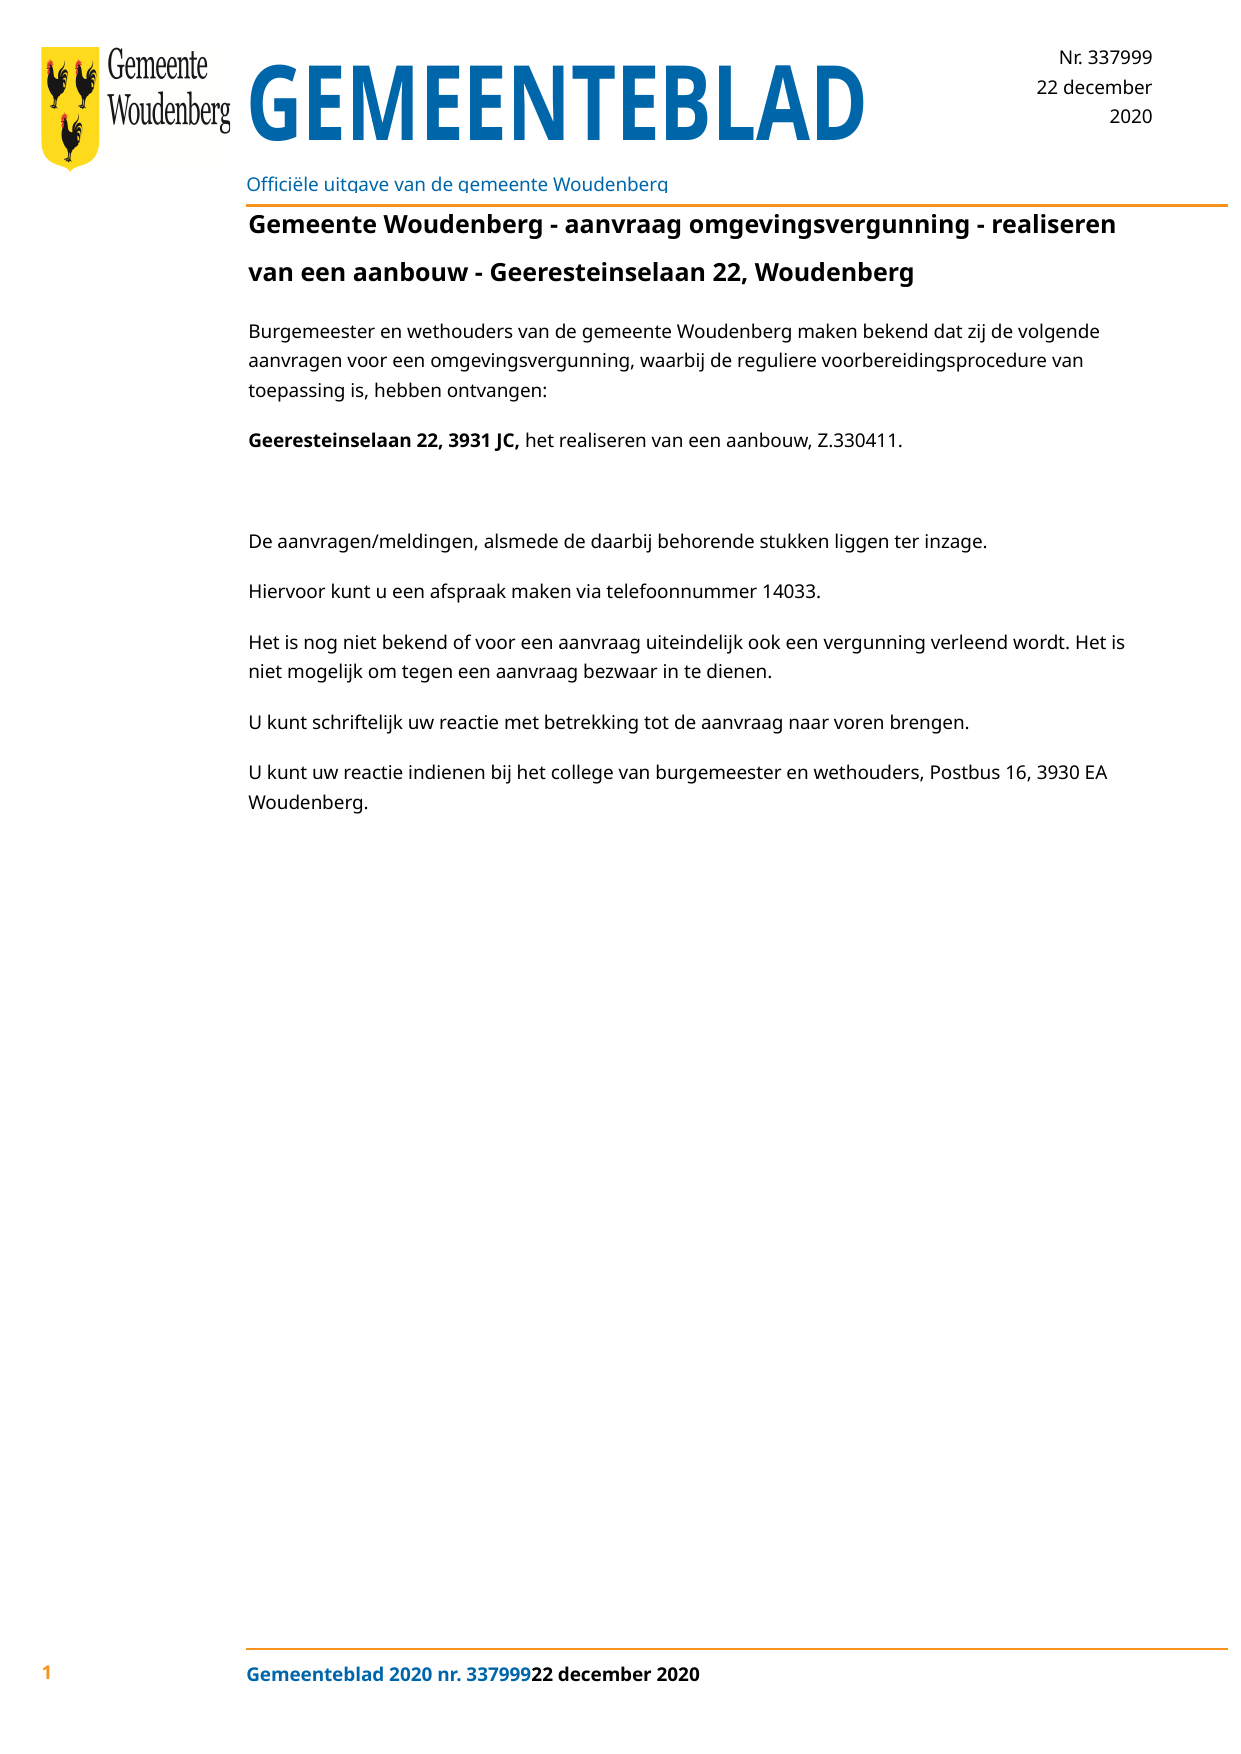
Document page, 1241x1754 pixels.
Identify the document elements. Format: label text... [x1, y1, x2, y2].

text De aanvragen/meldingen, alsmede de daarbij behorende stukken liggen ter inzage. [248, 528, 1152, 554]
text Geeresteinselaan 22, 3931 JC, het realiseren van een aanbouw, Z.330411. [248, 427, 1152, 453]
text Hiervoor kunt u een afspraak maken via telefoonnummer 14033. [248, 579, 1152, 604]
text U kunt uw reactie indienen bij het college van burgemeester en wethouders, Postbus 16, 3930 EA Woudenberg. [248, 759, 1152, 815]
text U kunt schriftelijk uw reactie met betrekking tot de aanvraag naar voren brengen. [248, 709, 1152, 735]
text Burgemeester en wethouders van de gemeente Woudenberg maken bekend dat zij de volgende aanvragen voor een omgevingsvergunning, waarbij de reguliere voorbereidingsprocedure van toepassing is, hebben ontvangen: [248, 318, 1152, 403]
text Gemeente Woudenberg - aanvraag omgevingsvergunning - realiseren van een aanbouw - Geeresteinselaan 22, Woudenberg [248, 207, 1152, 288]
text Het is nog niet bekend of voor een aanvraag uiteindelijk ook een vergunning verleend wordt. Het is niet mogelijk om tegen een aanvraag bezwaar in te dienen. [248, 629, 1152, 684]
picture [41, 47, 231, 172]
